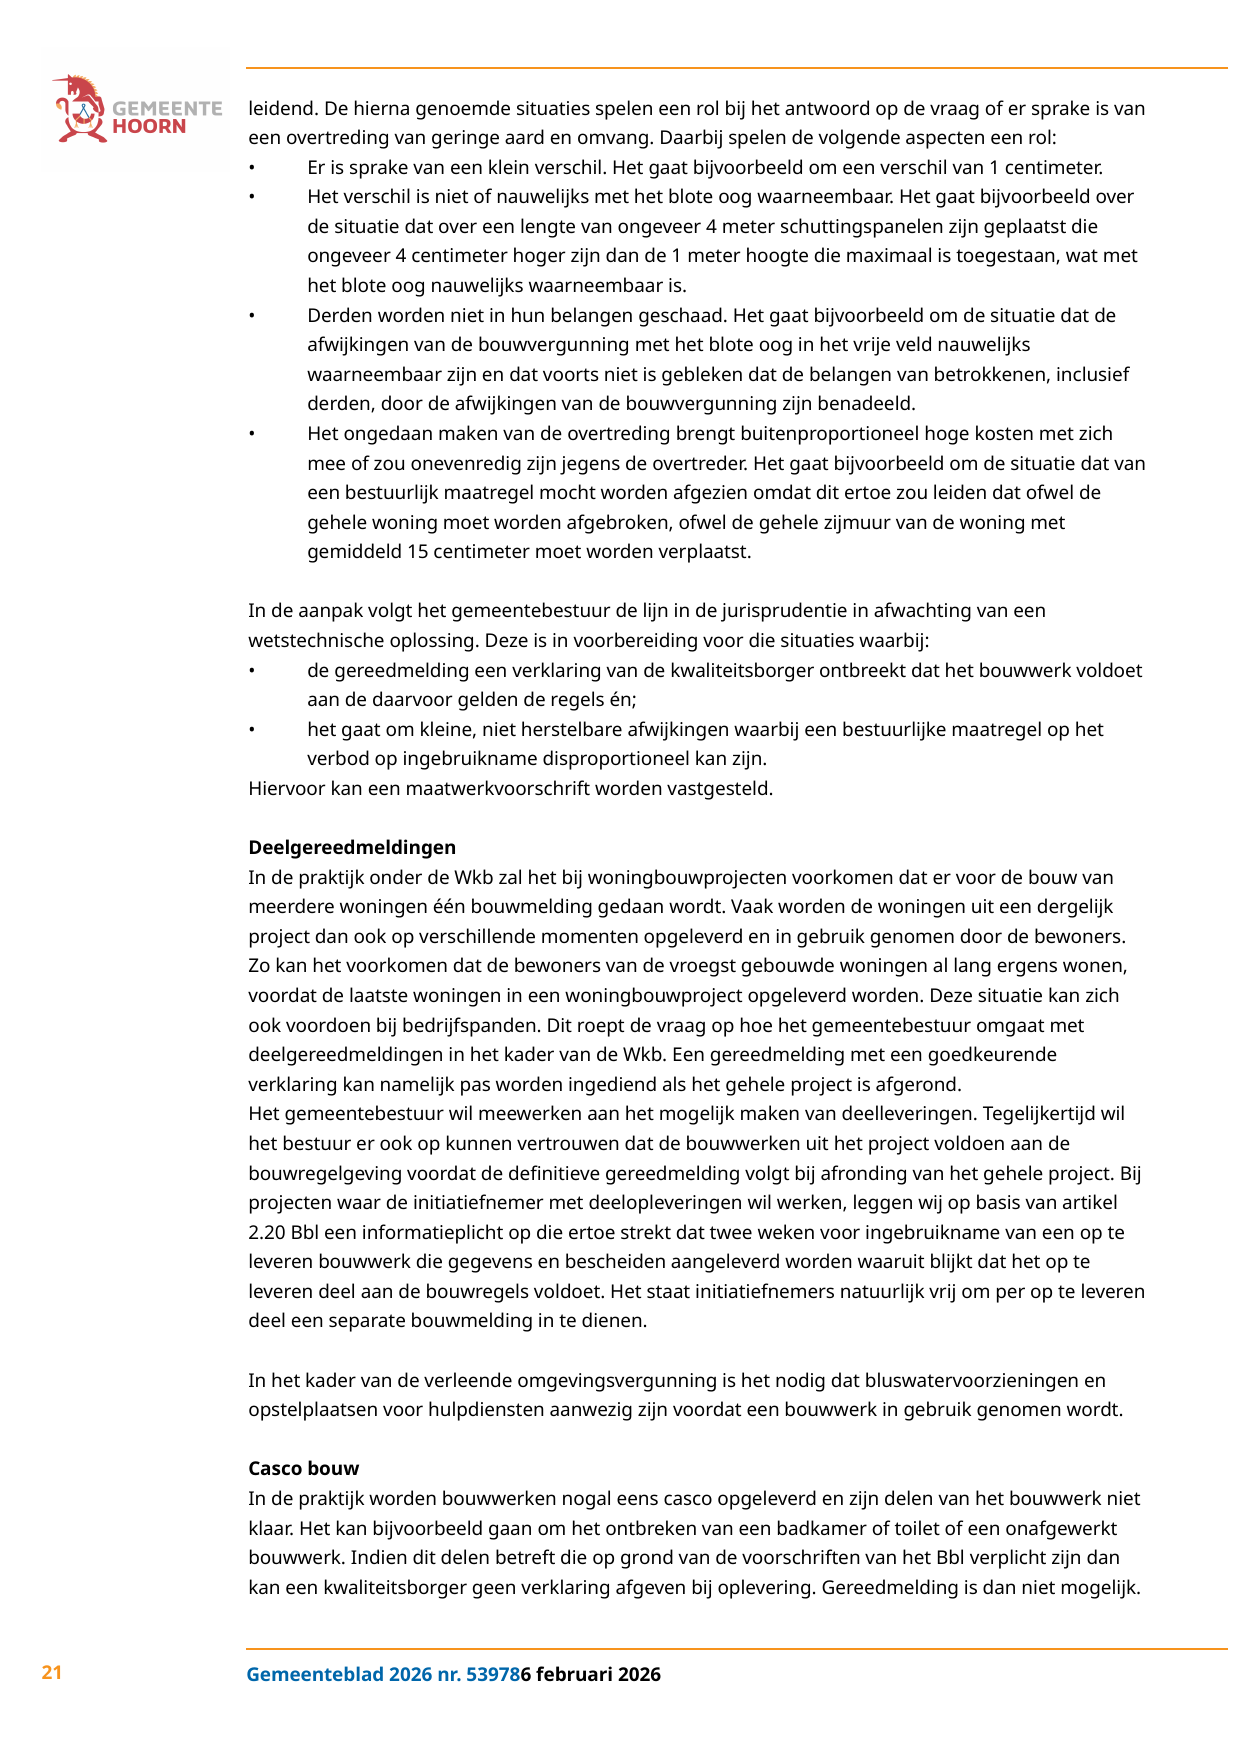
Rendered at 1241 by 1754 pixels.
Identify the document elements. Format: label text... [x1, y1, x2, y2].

text In de aanpak volgt het gemeentebestuur de lijn in de jurisprudentie in afwachting van een wetstechnische oplossing. Deze is in voorbereiding voor die situaties waarbij: [248, 598, 1152, 653]
text Casco bouw [248, 1456, 1152, 1481]
list Er is sprake van een klein verschil. Het gaat bijvoorbeeld om een verschil van 1 centimeter. [248, 154, 1152, 180]
text In de praktijk worden bouwwerken nogal eens casco opgeleverd en zijn delen van het bouwwerk niet klaar. Het kan bijvoorbeeld gaan om het ontbreken van een badkamer of toilet of een onafgewerkt bouwwerk. Indien dit delen betreft die op grond van de voorschriften van het Bbl verplicht zijn dan kan een kwaliteitsborger geen verklaring afgeven bij oplevering. Gereedmelding is dan niet mogelijk. [248, 1485, 1152, 1600]
text In de praktijk onder de Wkb zal het bij woningbouwprojecten voorkomen dat er voor de bouw van meerdere woningen één bouwmelding gedaan wordt. Vaak worden de woningen uit een dergelijk project dan ook op verschillende momenten opgeleverd en in gebruik genomen door de bewoners. Zo kan het voorkomen dat de bewoners van de vroegst gebouwde woningen al lang ergens wonen, voordat de laatste woningen in een woningbouwproject opgeleverd worden. Deze situatie kan zich ook voordoen bij bedrijfspanden. Dit roept de vraag op hoe het gemeentebestuur omgaat met deelgereedmeldingen in het kader van de Wkb. Een gereedmelding met een goedkeurende verklaring kan namelijk pas worden ingediend als het gehele project is afgerond. [248, 864, 1152, 1097]
text leidend. De hierna genoemde situaties spelen een rol bij het antwoord op de vraag of er sprake is van een overtreding van geringe aard en omvang. Daarbij spelen de volgende aspecten een rol: [248, 95, 1152, 150]
list Het verschil is niet of nauwelijks met het blote oog waarneembaar. Het gaat bijvoorbeeld over de situatie dat over een lengte van ongeveer 4 meter schuttingspanelen zijn geplaatst die ongeveer 4 centimeter hoger zijn dan de 1 meter hoogte die maximaal is toegestaan, wat met het blote oog nauwelijks waarneembaar is. [248, 183, 1152, 298]
text In het kader van de verleende omgevingsvergunning is het nodig dat bluswatervoorzieningen en opstelplaatsen voor hulpdiensten aanwezig zijn voordat een bouwwerk in gebruik genomen wordt. [248, 1367, 1152, 1422]
list Het ongedaan maken van de overtreding brengt buitenproportioneel hoge kosten met zich mee of zou onevenredig zijn jegens de overtreder. Het gaat bijvoorbeeld om de situatie dat van een bestuurlijk maatregel mocht worden afgezien omdat dit ertoe zou leiden dat ofwel de gehele woning moet worden afgebroken, ofwel de gehele zijmuur van de woning met gemiddeld 15 centimeter moet worden verplaatst. [248, 420, 1152, 564]
text Hiervoor kan een maatwerkvoorschrift worden vastgesteld. [248, 775, 1152, 801]
text Deelgereedmeldingen [248, 834, 1152, 860]
list Derden worden niet in hun belangen geschaad. Het gaat bijvoorbeeld om de situatie dat de afwijkingen van de bouwvergunning met het blote oog in het vrije veld nauwelijks waarneembaar zijn en dat voorts niet is gebleken dat de belangen van betrokkenen, inclusief derden, door de afwijkingen van de bouwvergunning zijn benadeeld. [248, 302, 1152, 416]
text Het gemeentebestuur wil meewerken aan het mogelijk maken van deelleveringen. Tegelijkertijd wil het bestuur er ook op kunnen vertrouwen dat de bouwwerken uit het project voldoen aan de bouwregelgeving voordat de definitieve gereedmelding volgt bij afronding van het gehele project. Bij projecten waar de initiatiefnemer met deelopleveringen wil werken, leggen wij op basis van artikel 2.20 Bbl een informatieplicht op die ertoe strekt dat twee weken voor ingebruikname van een op te leveren bouwwerk die gegevens en bescheiden aangeleverd worden waaruit blijkt dat het op te leveren deel aan de bouwregels voldoet. Het staat initiatiefnemers natuurlijk vrij om per op te leveren deel een separate bouwmelding in te dienen. [248, 1101, 1152, 1333]
picture [41, 47, 231, 172]
list het gaat om kleine, niet herstelbare afwijkingen waarbij een bestuurlijke maatregel op het verbod op ingebruikname disproportioneel kan zijn. [248, 716, 1152, 771]
list de gereedmelding een verklaring van de kwaliteitsborger ontbreekt dat het bouwwerk voldoet aan de daarvoor gelden de regels én; [248, 657, 1152, 712]
